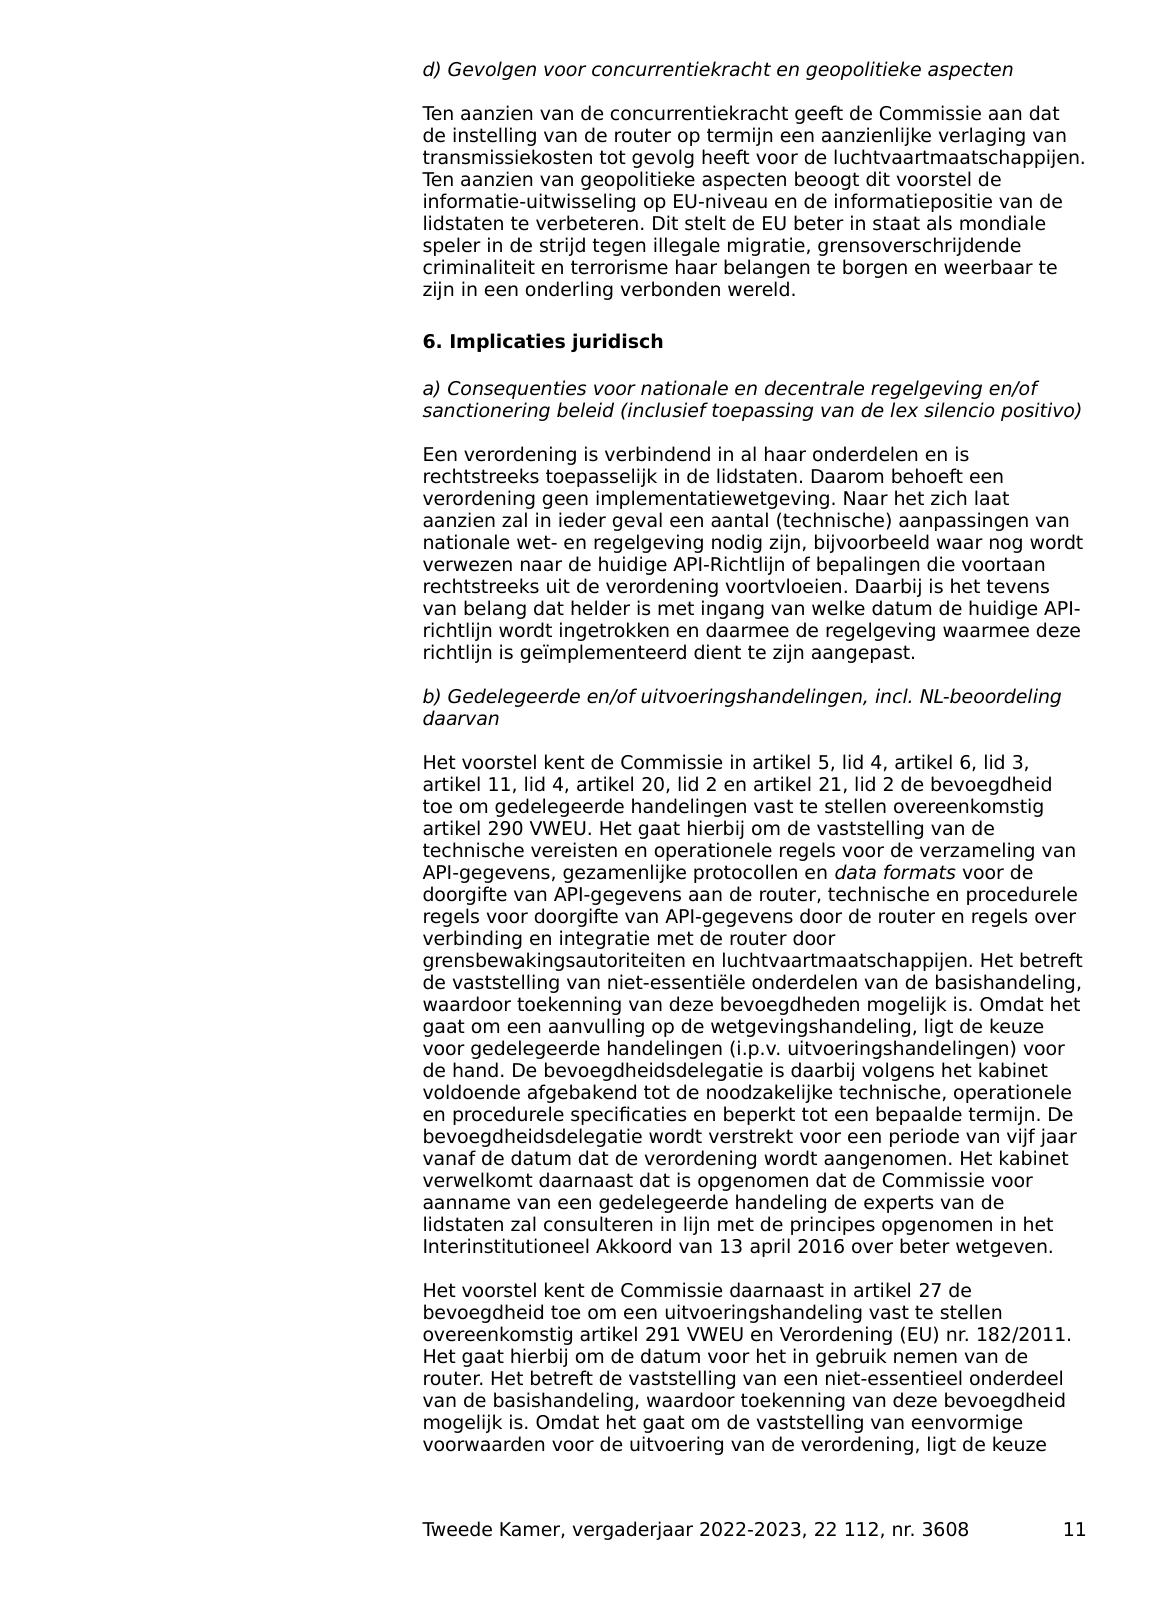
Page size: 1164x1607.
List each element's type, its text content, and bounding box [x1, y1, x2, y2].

text Het voorstel kent de Commissie in artikel 5, lid 4, artikel 6, lid 3, artikel 11, lid 4, artikel 20, lid 2 en artikel 21, lid 2 de bevoegdheid toe om gedelegeerde handelingen vast te stellen overeenkomstig artikel 290 VWEU. Het gaat hierbij om de vaststelling van de technische vereisten en operationele regels voor de verzameling van API-gegevens, gezamenlijke protocollen en data formats voor de doorgifte van API-gegevens aan de router, technische en procedurele regels voor doorgifte van API-gegevens door de router en regels over verbinding en integratie met de router door grensbewakingsautoriteiten en luchtvaartmaatschappijen. Het betreft de vaststelling van niet-essentiële onderdelen van de basishandeling, waardoor toekenning van deze bevoegdheden mogelijk is. Omdat het gaat om een aanvulling op de wetgevingshandeling, ligt de keuze voor gedelegeerde handelingen (i.p.v. uitvoeringshandelingen) voor de hand. De bevoegdheidsdelegatie is daarbij volgens het kabinet voldoende afgebakend tot de noodzakelijke technische, operationele en procedurele specificaties en beperkt tot een bepaalde termijn. De bevoegdheidsdelegatie wordt verstrekt voor een periode van vijf jaar vanaf de datum dat de verordening wordt aangenomen. Het kabinet verwelkomt daarnaast dat is opgenomen dat de Commissie voor aanname van een gedelegeerde handeling de experts van de lidstaten zal consulteren in lijn met de principes opgenomen in het Interinstitutioneel Akkoord van 13 april 2016 over beter wetgeven. [422, 752, 1087, 1258]
text Een verordening is verbindend in al haar onderdelen en is rechtstreeks toepasselijk in de lidstaten. Daarom behoeft een verordening geen implementatiewetgeving. Naar het zich laat aanzien zal in ieder geval een aantal (technische) aanpassingen van nationale wet- en regelgeving nodig zijn, bijvoorbeeld waar nog wordt verwezen naar de huidige API-Richtlijn of bepalingen die voortaan rechtstreeks uit de verordening voortvloeien. Daarbij is het tevens van belang dat helder is met ingang van welke datum de huidige API-richtlijn wordt ingetrokken en daarmee de regelgeving waarmee deze richtlijn is geïmplementeerd dient te zijn aangepast. [422, 444, 1087, 664]
text Ten aanzien van de concurrentiekracht geeft de Commissie aan dat de instelling van de router op termijn een aanzienlijke verlaging van transmissiekosten tot gevolg heeft voor de luchtvaartmaatschappijen. Ten aanzien van geopolitieke aspecten beoogt dit voorstel de informatie-uitwisseling op EU-niveau en de informatiepositie van de lidstaten te verbeteren. Dit stelt de EU beter in staat als mondiale speler in de strijd tegen illegale migratie, grensoverschrijdende criminaliteit en terrorisme haar belangen te borgen en weerbaar te zijn in een onderling verbonden wereld. [422, 103, 1087, 301]
subtitle b) Gedelegeerde en/of uitvoeringshandelingen, incl. NL-beoordeling daarvan [422, 686, 1087, 730]
subtitle d) Gevolgen voor concurrentiekracht en geopolitieke aspecten [422, 59, 1087, 81]
subtitle a) Consequenties voor nationale en decentrale regelgeving en/of sanctionering beleid (inclusief toepassing van de lex silencio positivo) [422, 378, 1087, 422]
text Het voorstel kent de Commissie daarnaast in artikel 27 de bevoegdheid toe om een uitvoeringshandeling vast te stellen overeenkomstig artikel 291 VWEU en Verordening (EU) nr. 182/2011. Het gaat hierbij om de datum voor het in gebruik nemen van de router. Het betreft de vaststelling van een niet-essentieel onderdeel van de basishandeling, waardoor toekenning van deze bevoegdheid mogelijk is. Omdat het gaat om de vaststelling van eenvormige voorwaarden voor de uitvoering van de verordening, ligt de keuze [422, 1280, 1087, 1456]
subtitle 6. Implicaties juridisch [422, 331, 1087, 353]
